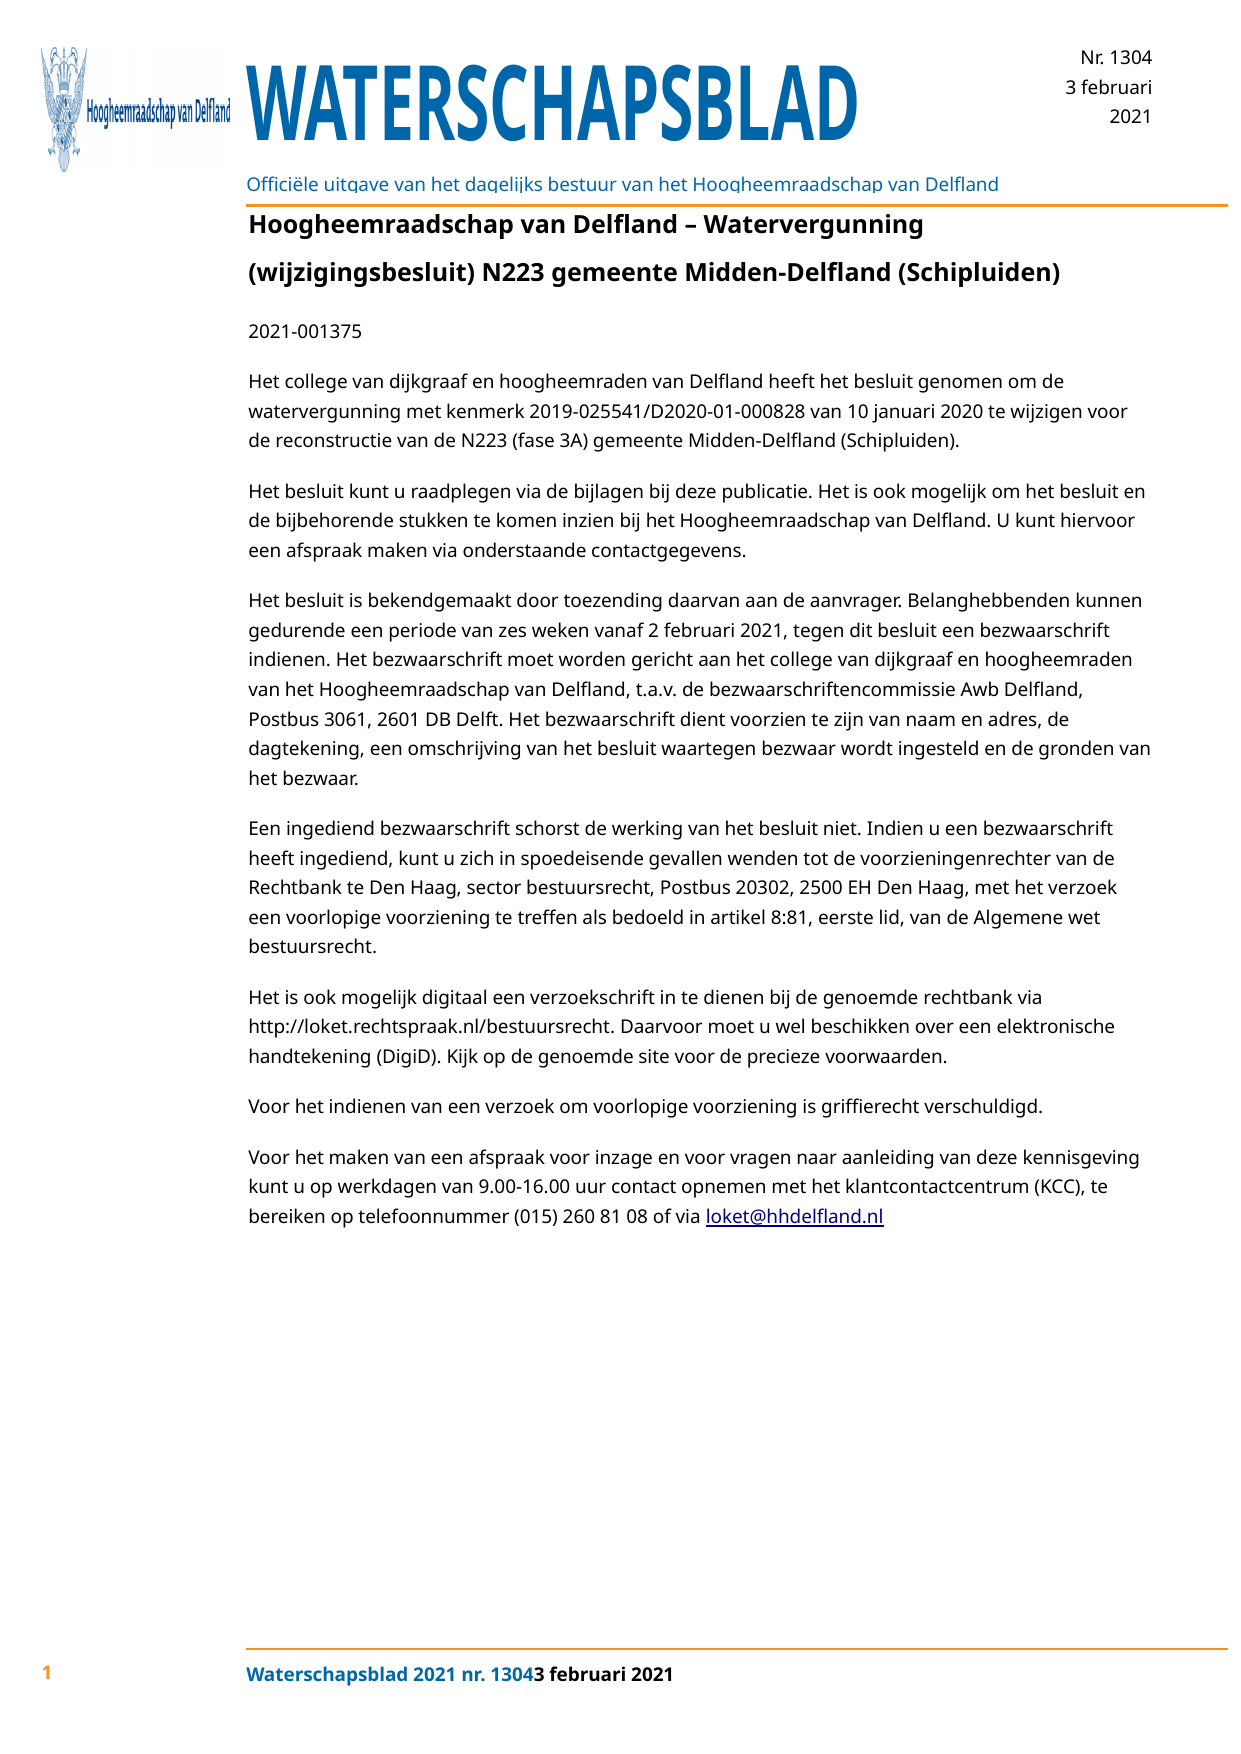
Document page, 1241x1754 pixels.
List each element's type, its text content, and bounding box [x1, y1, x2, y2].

text Het is ook mogelijk digitaal een verzoekschrift in te dienen bij de genoemde rechtbank via http://loket.rechtspraak.nl/bestuursrecht. Daarvoor moet u wel beschikken over een elektronische handtekening (DigiD). Kijk op de genoemde site voor de precieze voorwaarden. [248, 984, 1152, 1069]
text Hoogheemraadschap van Delfland – Watervergunning (wijzigingsbesluit) N223 gemeente Midden-Delfland (Schipluiden) [248, 207, 1152, 288]
text Voor het indienen van een verzoek om voorlopige voorziening is griffierecht verschuldigd. [248, 1094, 1152, 1119]
text Een ingediend bezwaarschrift schorst de werking van het besluit niet. Indien u een bezwaarschrift heeft ingediend, kunt u zich in spoedeisende gevallen wenden tot de voorzieningenrechter van de Rechtbank te Den Haag, sector bestuursrecht, Postbus 20302, 2500 EH Den Haag, met het verzoek een voorlopige voorziening te treffen als bedoeld in artikel 8:81, eerste lid, van de Algemene wet bestuursrecht. [248, 815, 1152, 959]
text Het besluit is bekendgemaakt door toezending daarvan aan de aanvrager. Belanghebbenden kunnen gedurende een periode van zes weken vanaf 2 februari 2021, tegen dit besluit een bezwaarschrift indienen. Het bezwaarschrift moet worden gericht aan het college van dijkgraaf en hoogheemraden van het Hoogheemraadschap van Delfland, t.a.v. de bezwaarschriftencommissie Awb Delfland, Postbus 3061, 2601 DB Delft. Het bezwaarschrift dient voorzien te zijn van naam en adres, de dagtekening, een omschrijving van het besluit waartegen bezwaar wordt ingesteld en de gronden van het bezwaar. [248, 587, 1152, 791]
text 2021-001375 [248, 318, 1152, 344]
picture [41, 47, 231, 172]
text Het college van dijkgraaf en hoogheemraden van Delfland heeft het besluit genomen om de watervergunning met kenmerk 2019-025541/D2020-01-000828 van 10 januari 2020 te wijzigen voor de reconstructie van de N223 (fase 3A) gemeente Midden-Delfland (Schipluiden). [248, 368, 1152, 453]
text Het besluit kunt u raadplegen via de bijlagen bij deze publicatie. Het is ook mogelijk om het besluit en de bijbehorende stukken te komen inzien bij het Hoogheemraadschap van Delfland. U kunt hiervoor een afspraak maken via onderstaande contactgegevens. [248, 478, 1152, 563]
text Voor het maken van een afspraak voor inzage en voor vragen naar aanleiding van deze kennisgeving kunt u op werkdagen van 9.00-16.00 uur contact opnemen met het klantcontactcentrum (KCC), te bereiken op telefoonnummer (015) 260 81 08 of via loket@hhdelfland.nl [248, 1144, 1152, 1229]
